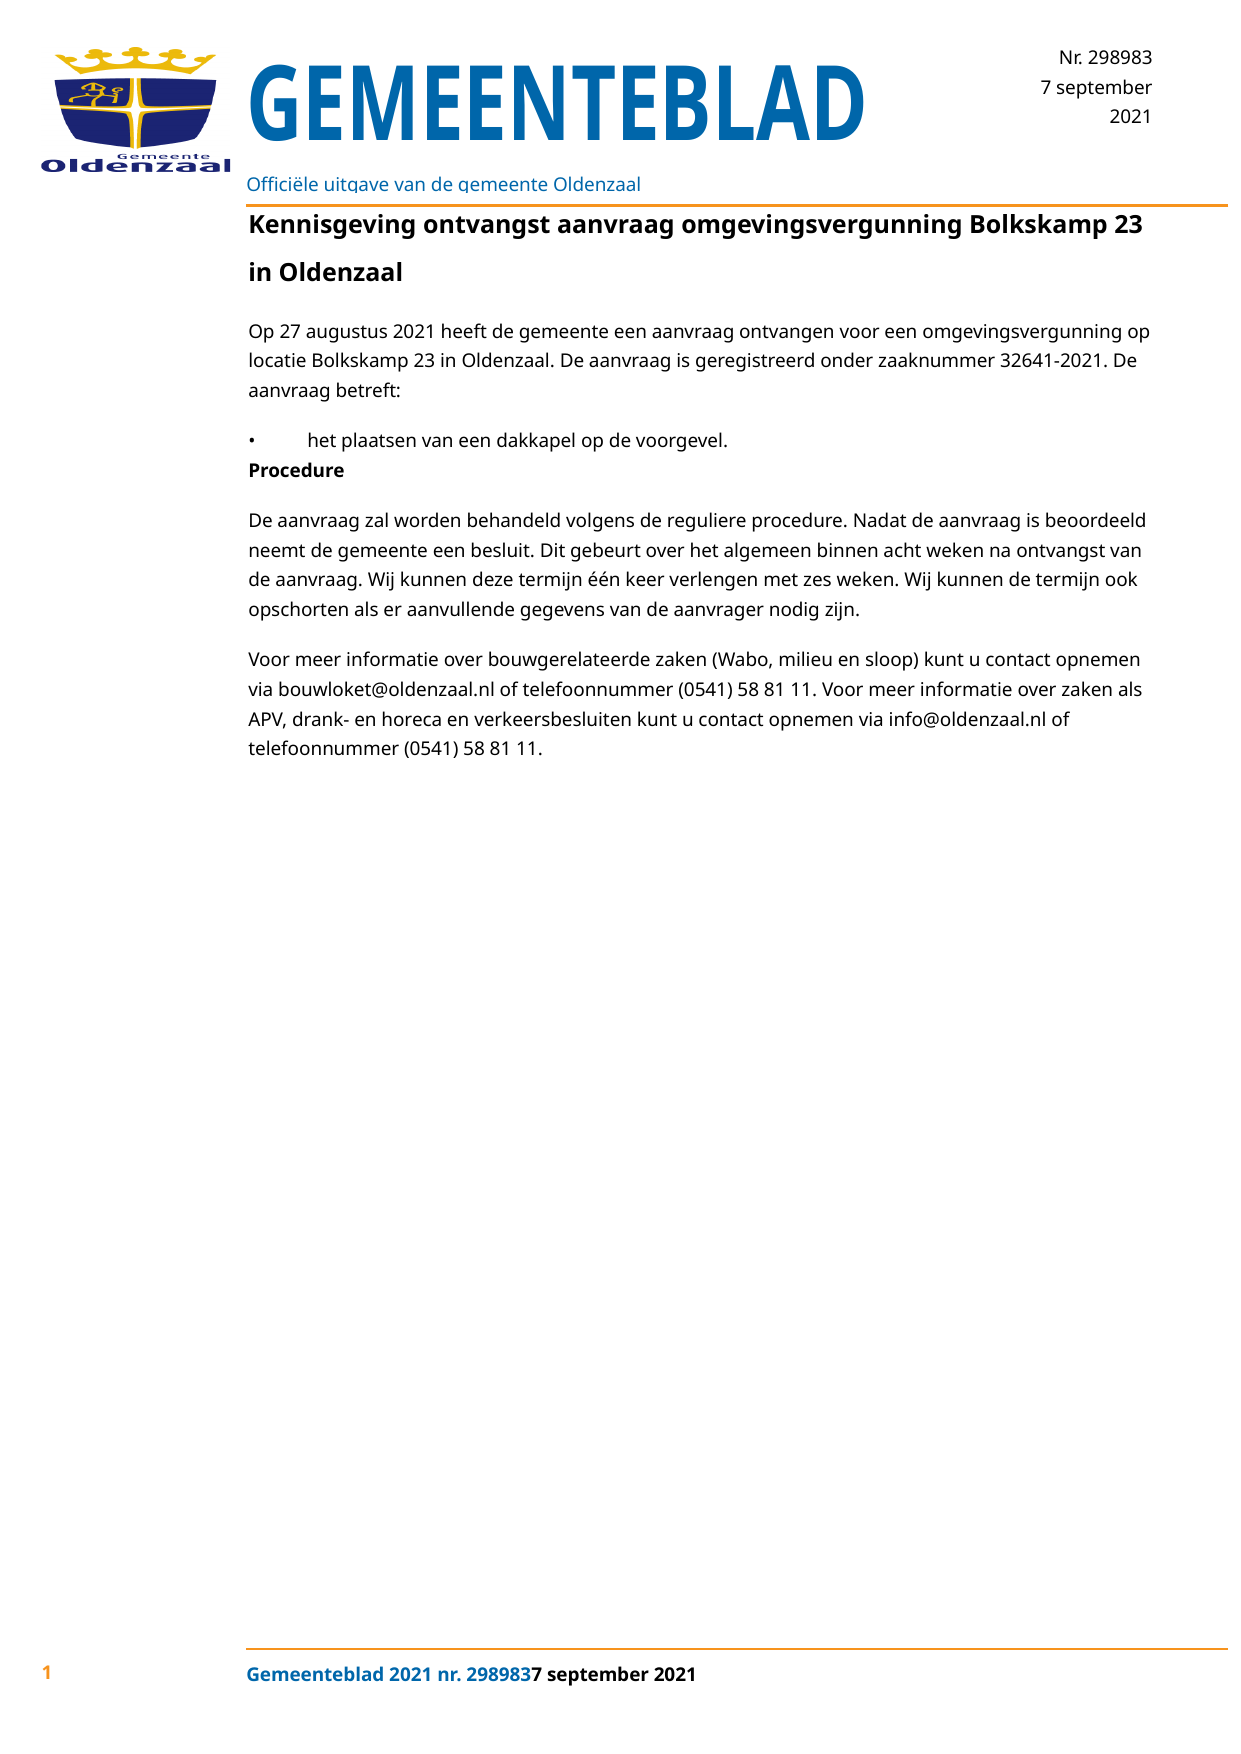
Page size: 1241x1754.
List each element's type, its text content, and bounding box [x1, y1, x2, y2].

list het plaatsen van een dakkapel op de voorgevel. [248, 427, 1152, 453]
text Voor meer informatie over bouwgerelateerde zaken (Wabo, milieu en sloop) kunt u contact opnemen via bouwloket@oldenzaal.nl of telefoonnummer (0541) 58 81 11. Voor meer informatie over zaken als APV, drank- en horeca en verkeersbesluiten kunt u contact opnemen via info@oldenzaal.nl of telefoonnummer (0541) 58 81 11. [248, 647, 1152, 761]
text Procedure [248, 457, 1152, 483]
picture [41, 47, 231, 172]
text De aanvraag zal worden behandeld volgens de reguliere procedure. Nadat de aanvraag is beoordeeld neemt de gemeente een besluit. Dit gebeurt over het algemeen binnen acht weken na ontvangst van de aanvraag. Wij kunnen deze termijn één keer verlengen met zes weken. Wij kunnen de termijn ook opschorten als er aanvullende gegevens van de aanvrager nodig zijn. [248, 507, 1152, 622]
text Op 27 augustus 2021 heeft de gemeente een aanvraag ontvangen voor een omgevingsvergunning op locatie Bolkskamp 23 in Oldenzaal. De aanvraag is geregistreerd onder zaaknummer 32641-2021. De aanvraag betreft: [248, 318, 1152, 403]
text Kennisgeving ontvangst aanvraag omgevingsvergunning Bolkskamp 23 in Oldenzaal [248, 207, 1152, 288]
